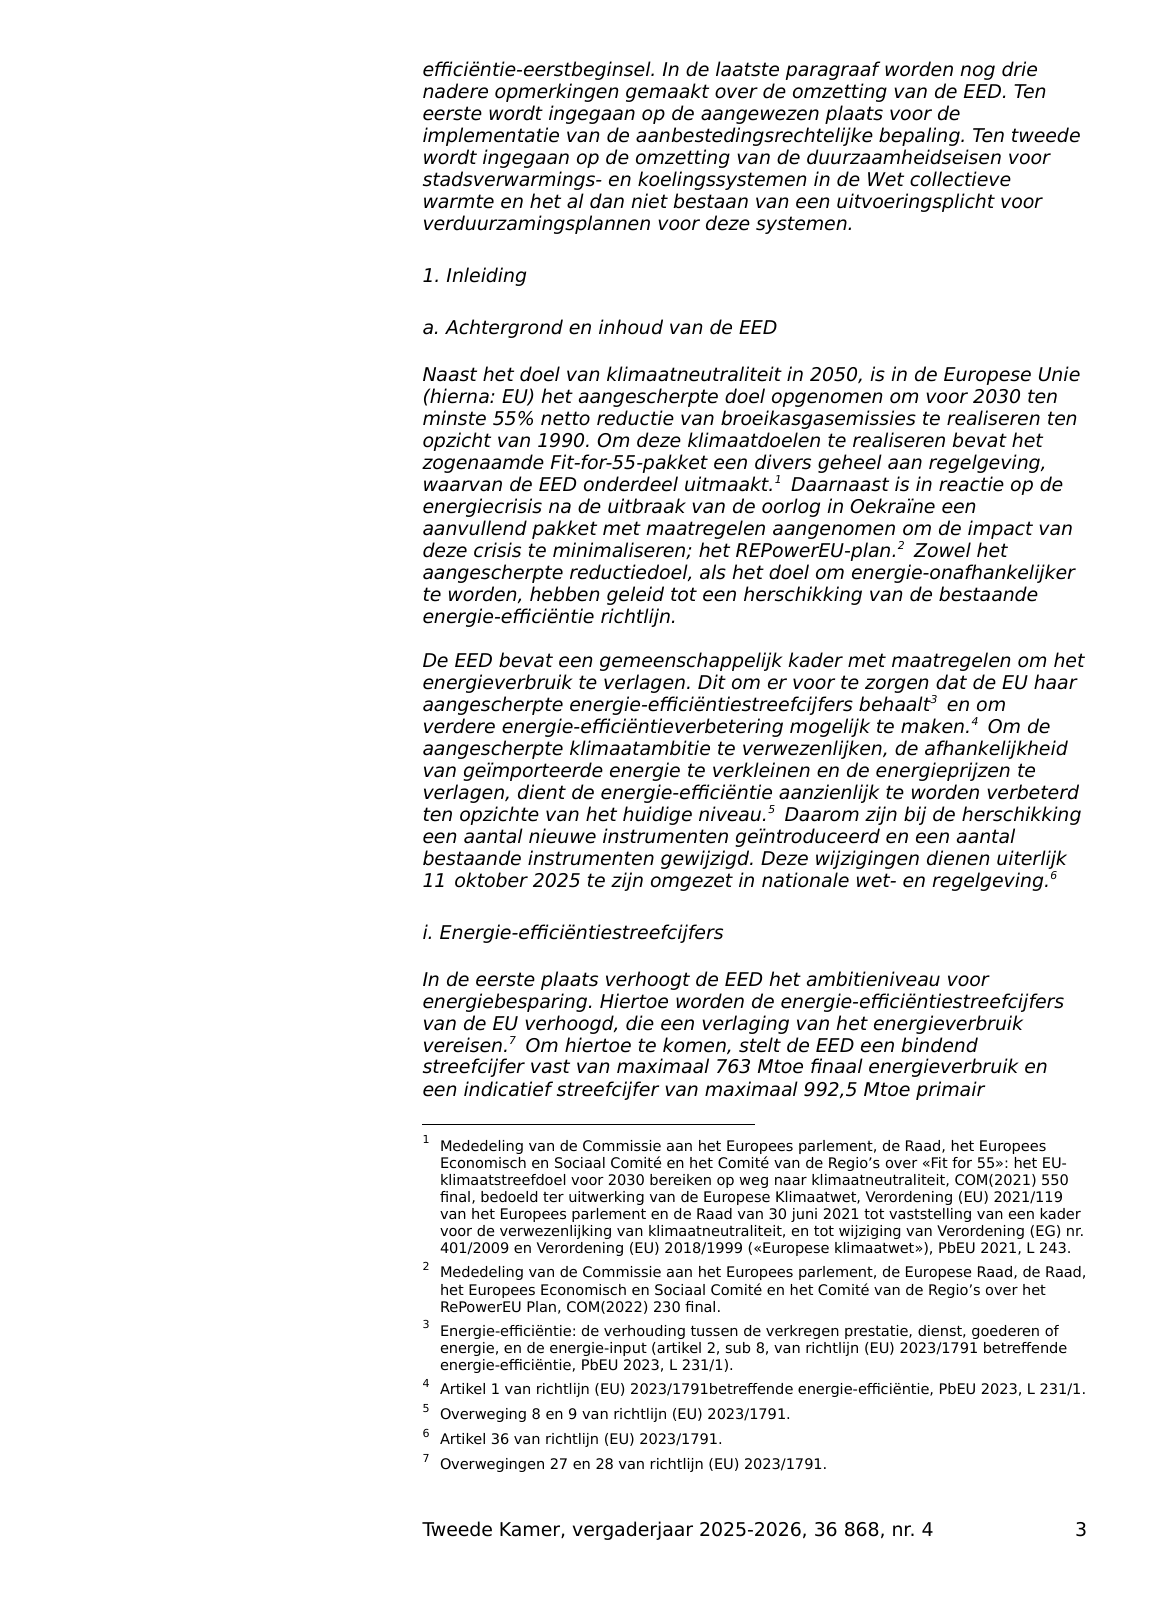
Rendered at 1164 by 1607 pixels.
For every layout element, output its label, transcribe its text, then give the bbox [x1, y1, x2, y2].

text Overweging 8 en 9 van richtlijn (EU) 2023/1791. [422, 1402, 1087, 1424]
text Overwegingen 27 en 28 van richtlijn (EU) 2023/1791. [422, 1452, 1087, 1474]
subtitle i. Energie-efficiëntiestreefcijfers [422, 922, 1087, 943]
text Artikel 36 van richtlijn (EU) 2023/1791. [422, 1427, 1087, 1449]
subtitle a. Achtergrond en inhoud van de EED [422, 317, 1087, 339]
text Naast het doel van klimaatneutraliteit in 2050, is in de Europese Unie (hierna: EU) het aangescherpte doel opgenomen om voor 2030 ten minste 55% netto reductie van broeikasgasemissies te realiseren ten opzicht van 1990. Om deze klimaatdoelen te realiseren bevat het zogenaamde Fit-for-55-pakket een divers geheel aan regelgeving, waarvan de EED onderdeel uitmaakt. Daarnaast is in reactie op de energiecrisis na de uitbraak van de oorlog in Oekraïne een aanvullend pakket met maatregelen aangenomen om de impact van deze crisis te minimaliseren; het REPowerEU-plan. Zowel het aangescherpte reductiedoel, als het doel om energie-onafhankelijker te worden, hebben geleid tot een herschikking van de bestaande energie-efficiëntie richtlijn. [422, 364, 1087, 628]
text Artikel 1 van richtlijn (EU) 2023/1791betreffende energie-efficiëntie, PbEU 2023, L 231/1. [422, 1377, 1087, 1399]
text Mededeling van de Commissie aan het Europees parlement, de Europese Raad, de Raad, het Europees Economisch en Sociaal Comité en het Comité van de Regio’s over het RePowerEU Plan, COM(2022) 230 final. [422, 1260, 1087, 1316]
text Mededeling van de Commissie aan het Europees parlement, de Raad, het Europees Economisch en Sociaal Comité en het Comité van de Regio’s over «Fit for 55»: het EU-klimaatstreefdoel voor 2030 bereiken op weg naar klimaatneutraliteit, COM(2021) 550 final, bedoeld ter uitwerking van de Europese Klimaatwet, Verordening (EU) 2021/119 van het Europees parlement en de Raad van 30 juni 2021 tot vaststelling van een kader voor de verwezenlijking van klimaatneutraliteit, en tot wijziging van Verordening (EG) nr. 401/2009 en Verordening (EU) 2018/1999 («Europese klimaatwet»), PbEU 2021, L 243. [422, 1133, 1087, 1257]
subtitle 1. Inleiding [422, 265, 1087, 287]
text De EED bevat een gemeenschappelijk kader met maatregelen om het energieverbruik te verlagen. Dit om er voor te zorgen dat de EU haar aangescherpte energie-efficiëntiestreefcijfers behaalt en om verdere energie-efficiëntieverbetering mogelijk te maken. Om de aangescherpte klimaatambitie te verwezenlijken, de afhankelijkheid van geïmporteerde energie te verkleinen en de energieprijzen te verlagen, dient de energie-efficiëntie aanzienlijk te worden verbeterd ten opzichte van het huidige niveau. Daarom zijn bij de herschikking een aantal nieuwe instrumenten geïntroduceerd en een aantal bestaande instrumenten gewijzigd. Deze wijzigingen dienen uiterlijk 11 oktober 2025 te zijn omgezet in nationale wet- en regelgeving. [422, 650, 1087, 892]
text Energie-efficiëntie: de verhouding tussen de verkregen prestatie, dienst, goederen of energie, en de energie-input (artikel 2, sub 8, van richtlijn (EU) 2023/1791 betreffende energie-efficiëntie, PbEU 2023, L 231/1). [422, 1318, 1087, 1374]
text In de eerste plaats verhoogt de EED het ambitieniveau voor energiebesparing. Hiertoe worden de energie-efficiëntiestreefcijfers van de EU verhoogd, die een verlaging van het energieverbruik vereisen. Om hiertoe te komen, stelt de EED een bindend streefcijfer vast van maximaal 763 Mtoe finaal energieverbruik en een indicatief streefcijfer van maximaal 992,5 Mtoe primair [422, 968, 1087, 1100]
text efficiëntie-eerstbeginsel. In de laatste paragraaf worden nog drie nadere opmerkingen gemaakt over de omzetting van de EED. Ten eerste wordt ingegaan op de aangewezen plaats voor de implementatie van de aanbestedingsrechtelijke bepaling. Ten tweede wordt ingegaan op de omzetting van de duurzaamheidseisen voor stadsverwarmings- en koelingssystemen in de Wet collectieve warmte en het al dan niet bestaan van een uitvoeringsplicht voor verduurzamingsplannen voor deze systemen. [422, 59, 1087, 235]
